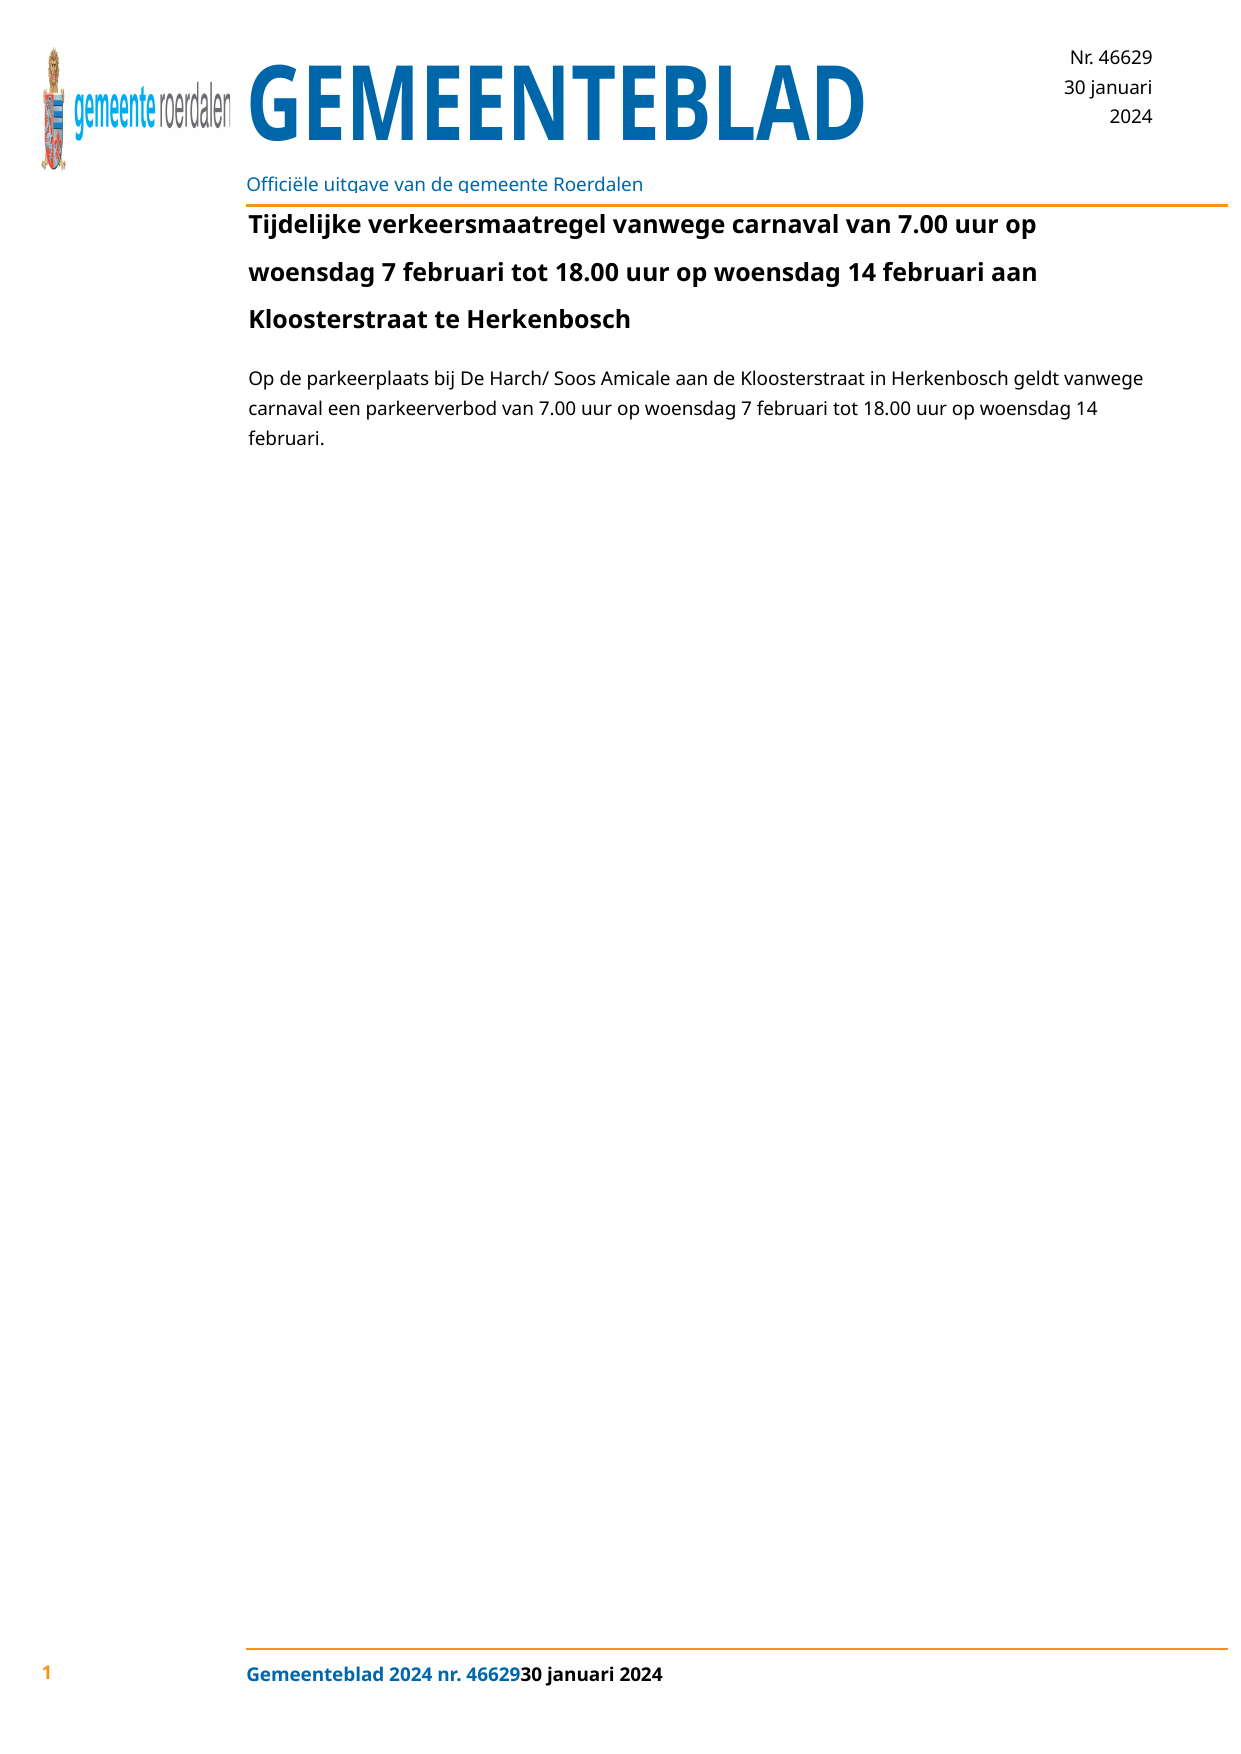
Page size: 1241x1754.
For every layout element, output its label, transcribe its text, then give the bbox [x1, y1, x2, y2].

text Tijdelijke verkeersmaatregel vanwege carnaval van 7.00 uur op woensdag 7 februari tot 18.00 uur op woensdag 14 februari aan Kloosterstraat te Herkenbosch [248, 207, 1152, 336]
text Op de parkeerplaats bij De Harch/ Soos Amicale aan de Kloosterstraat in Herkenbosch geldt vanwege carnaval een parkeerverbod van 7.00 uur op woensdag 7 februari tot 18.00 uur op woensdag 14 februari. [248, 366, 1152, 450]
picture [41, 47, 231, 172]
